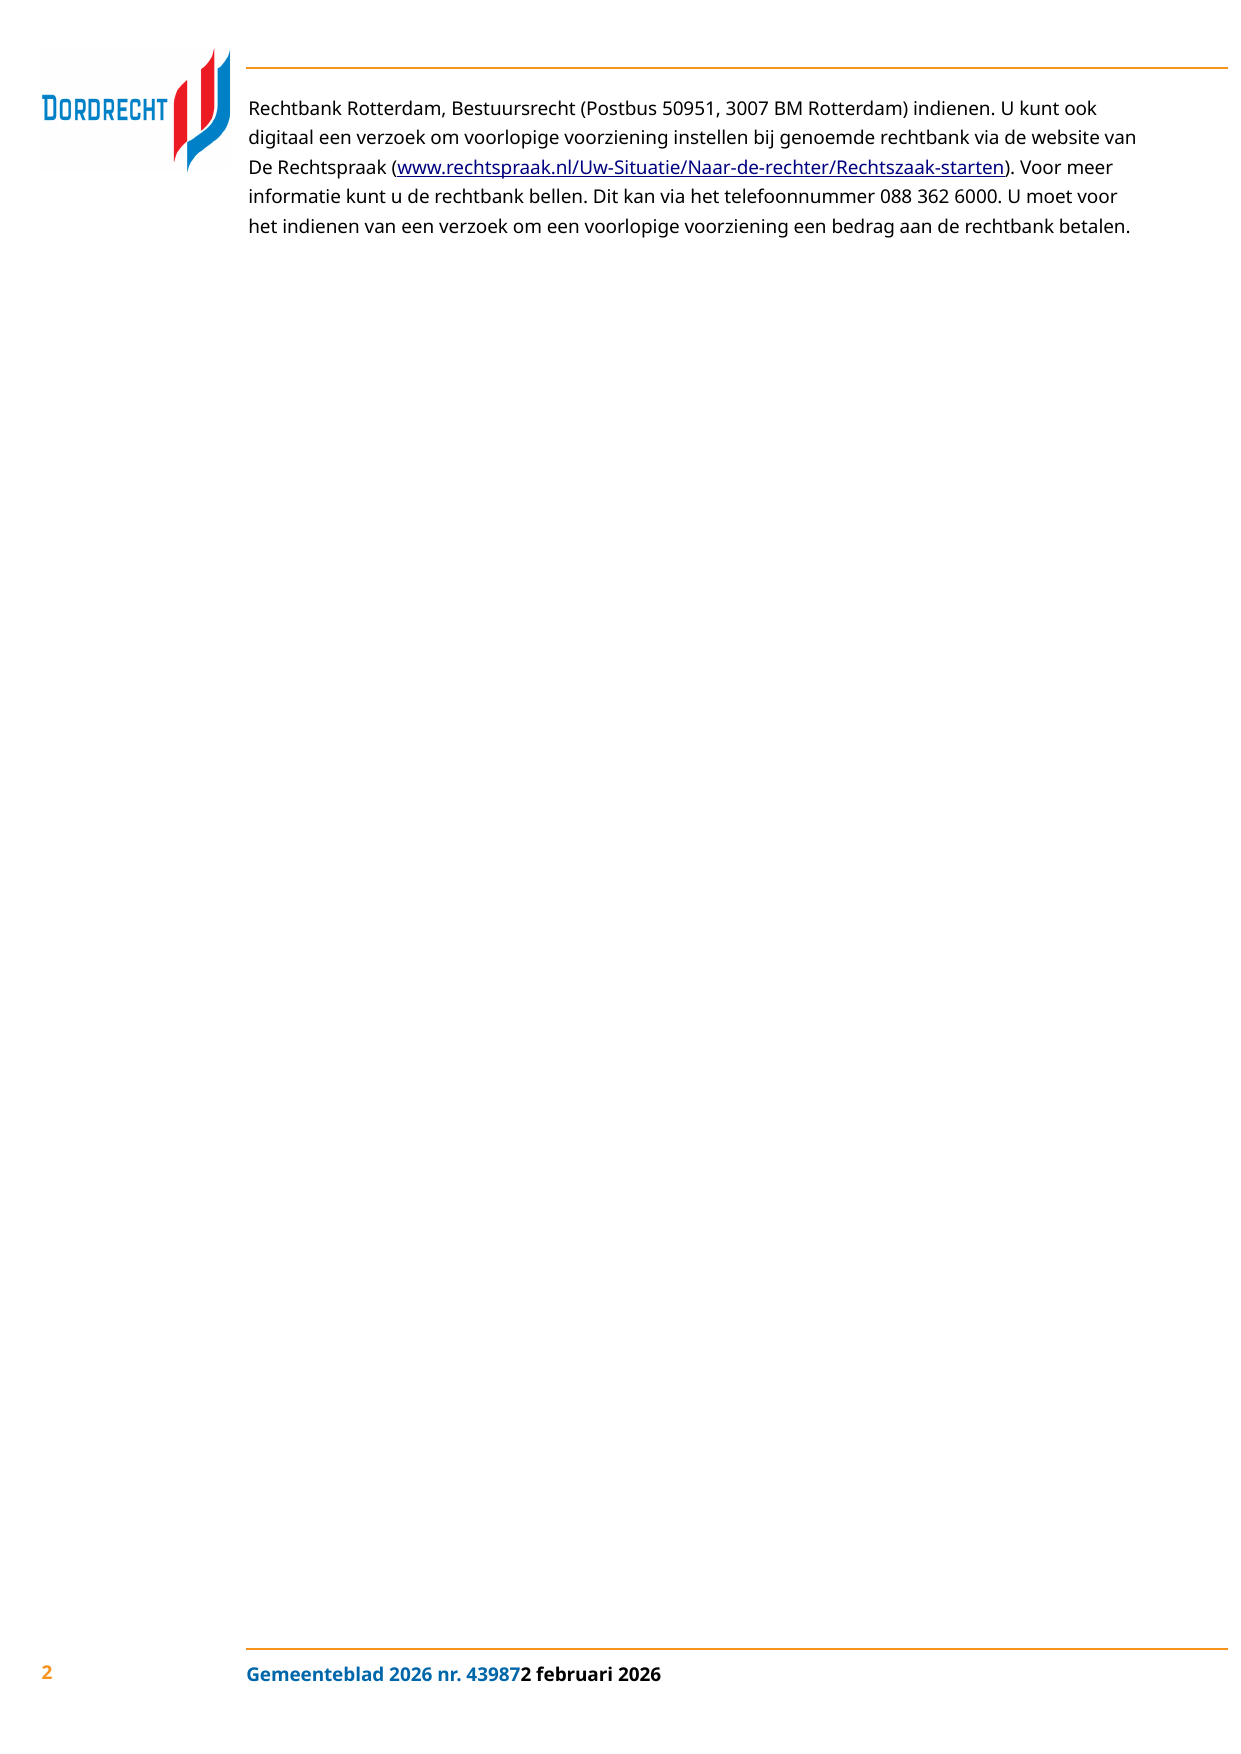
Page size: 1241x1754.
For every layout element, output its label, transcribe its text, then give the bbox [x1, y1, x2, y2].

picture [41, 47, 231, 172]
text Rechtbank Rotterdam, Bestuursrecht (Postbus 50951, 3007 BM Rotterdam) indienen. U kunt ook digitaal een verzoek om voorlopige voorziening instellen bij genoemde rechtbank via de website van De Rechtspraak (www.rechtspraak.nl/Uw-Situatie/Naar-de-rechter/Rechtszaak-starten). Voor meer informatie kunt u de rechtbank bellen. Dit kan via het telefoonnummer 088 362 6000. U moet voor het indienen van een verzoek om een voorlopige voorziening een bedrag aan de rechtbank betalen. [248, 95, 1152, 239]
